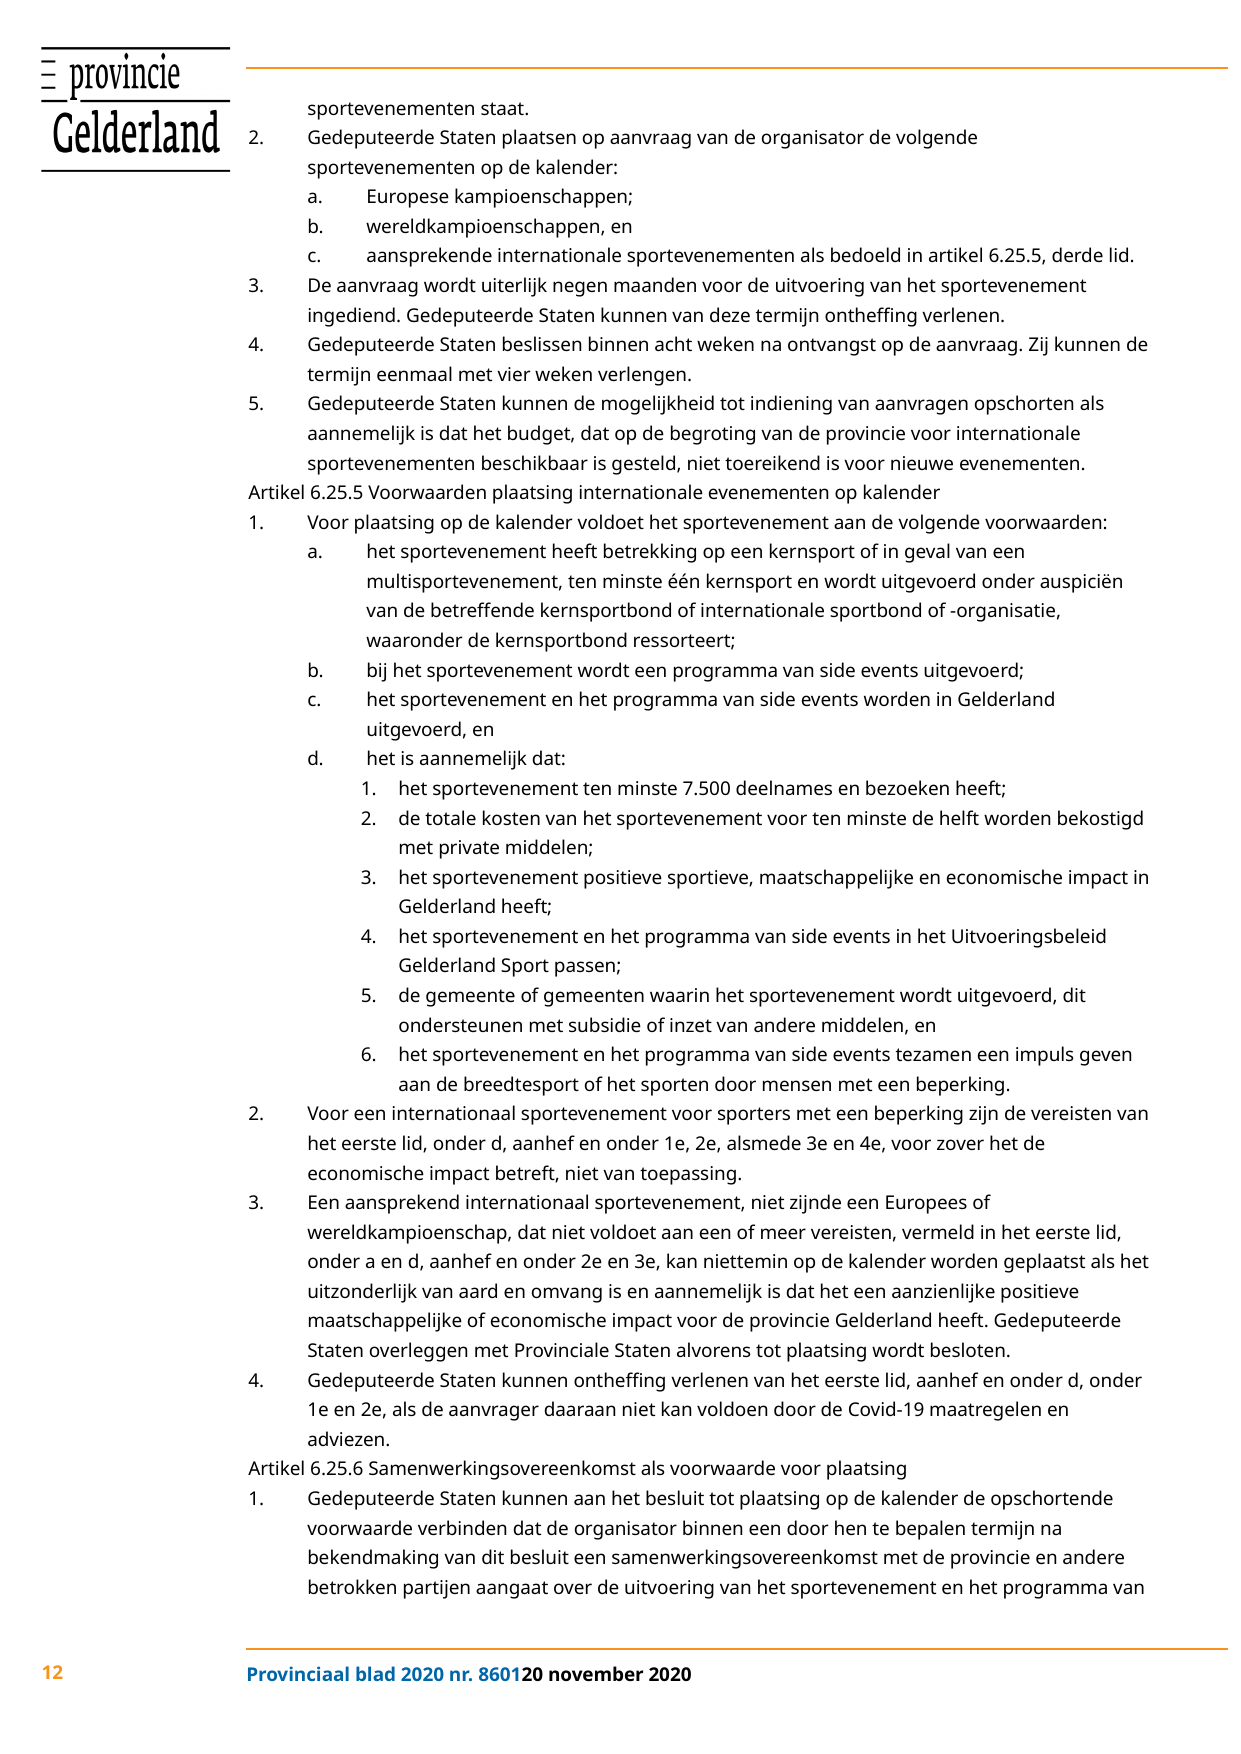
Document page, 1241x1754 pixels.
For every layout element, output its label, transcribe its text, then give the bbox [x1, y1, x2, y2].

list het sportevenement positieve sportieve, maatschappelijke en economische impact in Gelderland heeft; [361, 864, 1152, 919]
list het sportevenement ten minste 7.500 deelnames en bezoeken heeft; [361, 775, 1152, 801]
list de totale kosten van het sportevenement voor ten minste de helft worden bekostigd met private middelen; [361, 805, 1152, 860]
list Europese kampioenschappen; [307, 183, 1152, 209]
list Gedeputeerde Staten beslissen binnen acht weken na ontvangst op de aanvraag. Zij kunnen de termijn eenmaal met vier weken verlengen. [248, 331, 1152, 387]
list wereldkampioenschappen, en [307, 213, 1152, 239]
list sportevenementen staat. [248, 95, 1152, 121]
list de gemeente of gemeenten waarin het sportevenement wordt uitgevoerd, dit ondersteunen met subsidie of inzet van andere middelen, en [361, 982, 1152, 1038]
list het sportevenement heeft betrekking op een kernsport of in geval van een multisportevenement, ten minste één kernsport en wordt uitgevoerd onder auspiciën van de betreffende kernsportbond of internationale sportbond of -organisatie, waaronder de kernsportbond ressorteert; [307, 538, 1152, 653]
list Gedeputeerde Staten kunnen aan het besluit tot plaatsing op de kalender de opschortende voorwaarde verbinden dat de organisator binnen een door hen te bepalen termijn na bekendmaking van dit besluit een samenwerkingsovereenkomst met de provincie en andere betrokken partijen aangaat over de uitvoering van het sportevenement en het programma van [248, 1485, 1152, 1600]
list Gedeputeerde Staten plaatsen op aanvraag van de organisator de volgende sportevenementen op de kalender: [248, 124, 1152, 180]
list Voor plaatsing op de kalender voldoet het sportevenement aan de volgende voorwaarden: [248, 509, 1152, 535]
list bij het sportevenement wordt een programma van side events uitgevoerd; [307, 657, 1152, 683]
text Artikel 6.25.5 Voorwaarden plaatsing internationale evenementen op kalender [248, 479, 1152, 505]
list het sportevenement en het programma van side events in het Uitvoeringsbeleid Gelderland Sport passen; [361, 923, 1152, 978]
picture [41, 47, 231, 172]
list Voor een internationaal sportevenement voor sporters met een beperking zijn de vereisten van het eerste lid, onder d, aanhef en onder 1e, 2e, alsmede 3e en 4e, voor zover het de economische impact betreft, niet van toepassing. [248, 1101, 1152, 1186]
list het is aannemelijk dat: [307, 746, 1152, 771]
list Gedeputeerde Staten kunnen ontheffing verlenen van het eerste lid, aanhef en onder d, onder 1e en 2e, als de aanvrager daaraan niet kan voldoen door de Covid-19 maatregelen en adviezen. [248, 1367, 1152, 1452]
list De aanvraag wordt uiterlijk negen maanden voor de uitvoering van het sportevenement ingediend. Gedeputeerde Staten kunnen van deze termijn ontheffing verlenen. [248, 272, 1152, 328]
list het sportevenement en het programma van side events worden in Gelderland uitgevoerd, en [307, 686, 1152, 742]
list Een aansprekend internationaal sportevenement, niet zijnde een Europees of wereldkampioenschap, dat niet voldoet aan een of meer vereisten, vermeld in het eerste lid, onder a en d, aanhef en onder 2e en 3e, kan niettemin op de kalender worden geplaatst als het uitzonderlijk van aard en omvang is en aannemelijk is dat het een aanzienlijke positieve maatschappelijke of economische impact voor de provincie Gelderland heeft. Gedeputeerde Staten overleggen met Provinciale Staten alvorens tot plaatsing wordt besloten. [248, 1189, 1152, 1363]
list het sportevenement en het programma van side events tezamen een impuls geven aan de breedtesport of het sporten door mensen met een beperking. [361, 1041, 1152, 1097]
list Gedeputeerde Staten kunnen de mogelijkheid tot indiening van aanvragen opschorten als aannemelijk is dat het budget, dat op de begroting van de provincie voor internationale sportevenementen beschikbaar is gesteld, niet toereikend is voor nieuwe evenementen. [248, 391, 1152, 476]
list aansprekende internationale sportevenementen als bedoeld in artikel 6.25.5, derde lid. [307, 243, 1152, 268]
text Artikel 6.25.6 Samenwerkingsovereenkomst als voorwaarde voor plaatsing [248, 1456, 1152, 1481]
